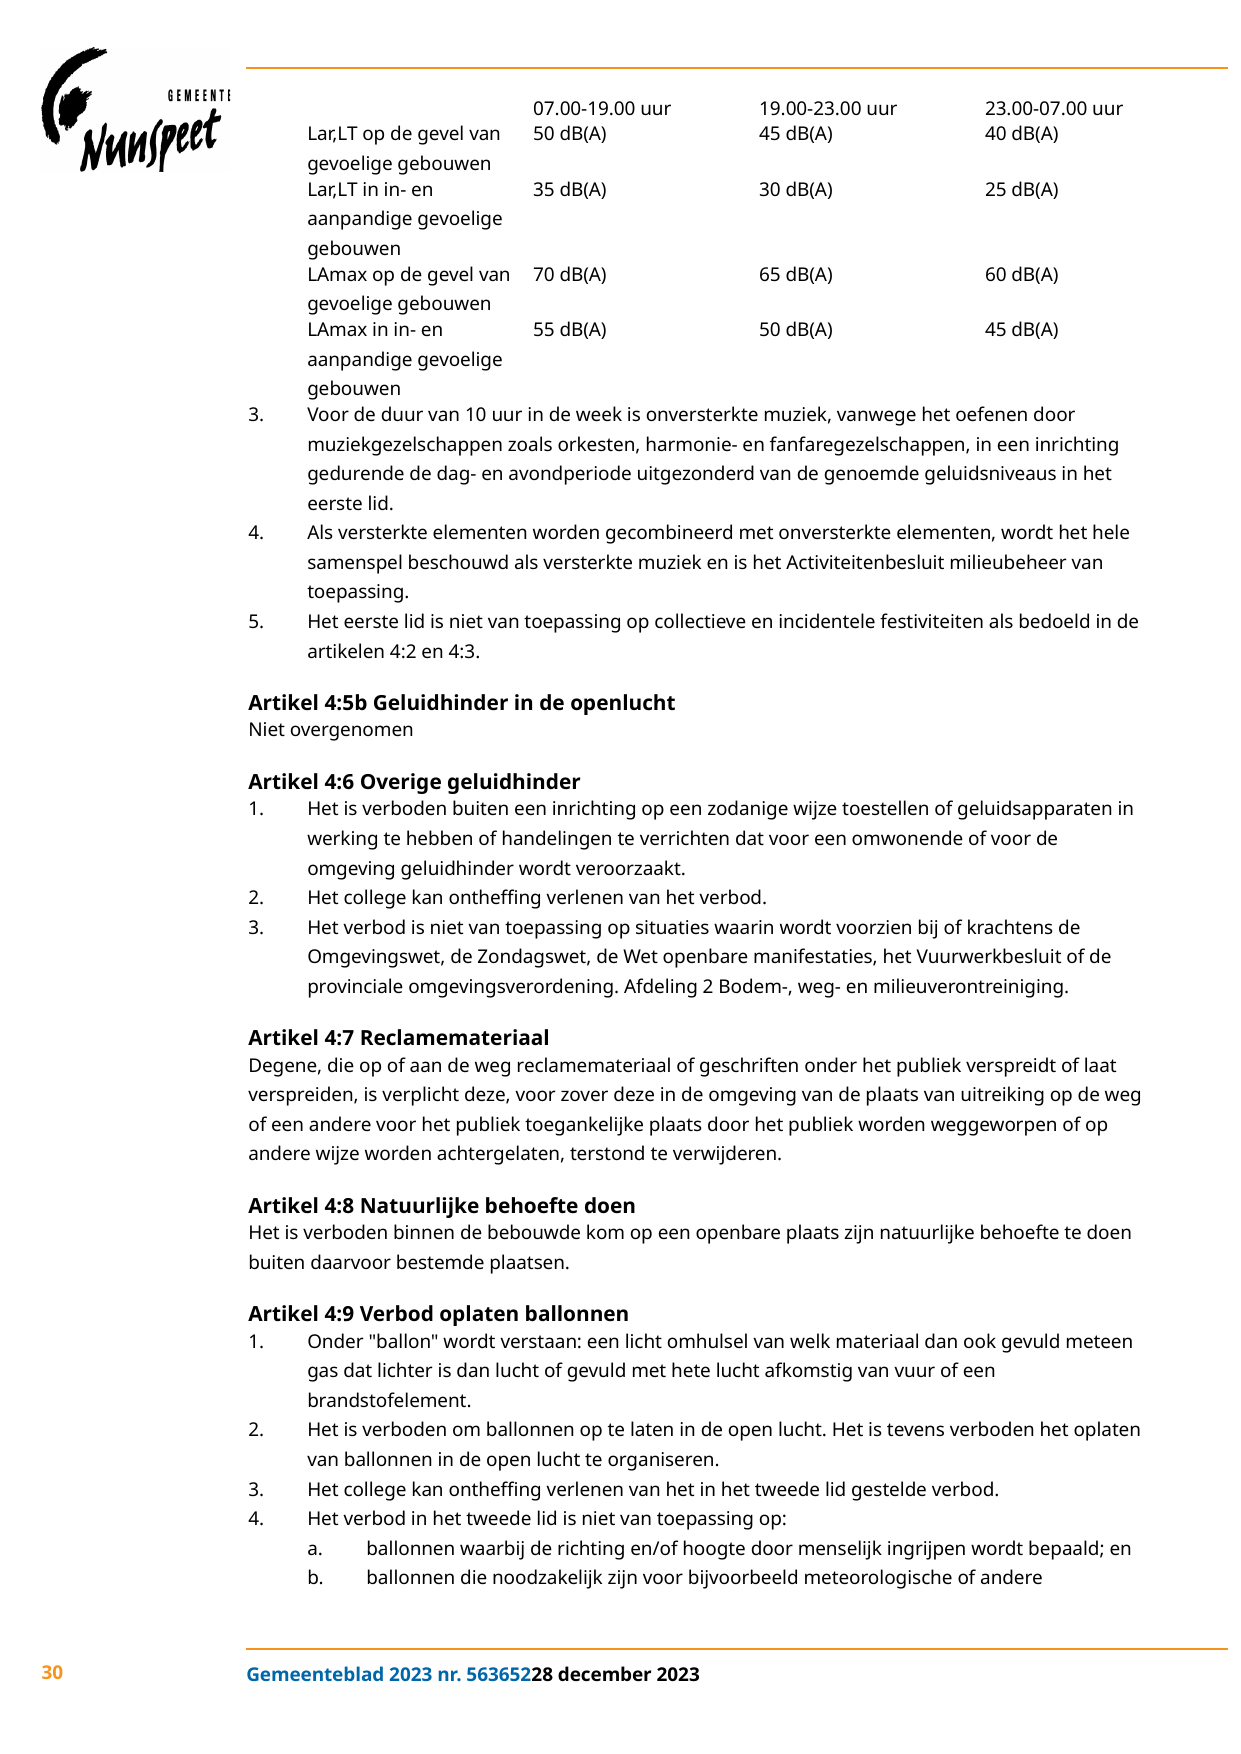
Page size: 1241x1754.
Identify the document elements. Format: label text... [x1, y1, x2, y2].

list Het verbod in het tweede lid is niet van toepassing op: [248, 1505, 1152, 1531]
text Artikel 4:9 Verbod oplaten ballonnen [248, 1299, 1152, 1328]
list Voor de duur van 10 uur in de week is onversterkte muziek, vanwege het oefenen door muziekgezelschappen zoals orkesten, harmonie- en fanfaregezelschappen, in een inrichting gedurende de dag- en avondperiode uitgezonderd van de genoemde geluidsniveaus in het eerste lid. [248, 401, 1152, 516]
text Artikel 4:7 Reclamemateriaal [248, 1023, 1152, 1052]
list Als versterkte elementen worden gecombineerd met onversterkte elementen, wordt het hele samenspel beschouwd als versterkte muziek en is het Activiteitenbesluit milieubeheer van toepassing. [248, 519, 1152, 604]
table_cell Lar,LT op de gevel van gevoelige gebouwen [307, 121, 533, 176]
table_header 19.00-23.00 uur [759, 95, 985, 121]
text Degene, die op of aan de weg reclamemateriaal of geschriften onder het publiek verspreidt of laat verspreiden, is verplicht deze, voor zover deze in de omgeving van de plaats van uitreiking op de weg of een andere voor het publiek toegankelijke plaats door het publiek worden weggeworpen of op andere wijze worden achtergelaten, terstond te verwijderen. [248, 1052, 1152, 1166]
table_header 07.00-19.00 uur [533, 95, 759, 121]
list Het eerste lid is niet van toepassing op collectieve en incidentele festiviteiten als bedoeld in de artikelen 4:2 en 4:3. [248, 608, 1152, 663]
list Onder "ballon" wordt verstaan: een licht omhulsel van welk materiaal dan ook gevuld meteen gas dat lichter is dan lucht of gevuld met hete lucht afkomstig van vuur of een brandstofelement. [248, 1328, 1152, 1413]
table_cell 45 dB(A) [985, 316, 1211, 401]
text Het is verboden binnen de bebouwde kom op een openbare plaats zijn natuurlijke behoefte te doen buiten daarvoor bestemde plaatsen. [248, 1219, 1152, 1275]
table_cell 65 dB(A) [759, 261, 985, 316]
table_header [307, 95, 533, 121]
table_cell 45 dB(A) [759, 121, 985, 176]
text Artikel 4:8 Natuurlijke behoefte doen [248, 1191, 1152, 1219]
table_cell 30 dB(A) [759, 176, 985, 261]
text Niet overgenomen [248, 717, 1152, 742]
list Het college kan ontheffing verlenen van het verbod. [248, 884, 1152, 910]
table_cell LAmax op de gevel van gevoelige gebouwen [307, 261, 533, 316]
list Het verbod is niet van toepassing op situaties waarin wordt voorzien bij of krachtens de Omgevingswet, de Zondagswet, de Wet openbare manifestaties, het Vuurwerkbesluit of de provinciale omgevingsverordening. Afdeling 2 Bodem-, weg- en milieuverontreiniging. [248, 914, 1152, 999]
table_cell 40 dB(A) [985, 121, 1211, 176]
table_cell LAmax in in- en aanpandige gevoelige gebouwen [307, 316, 533, 401]
picture [41, 47, 231, 172]
list Het college kan ontheffing verlenen van het in het tweede lid gestelde verbod. [248, 1476, 1152, 1502]
table_cell 55 dB(A) [533, 316, 759, 401]
table_cell Lar,LT in in- en aanpandige gevoelige gebouwen [307, 176, 533, 261]
list Het is verboden om ballonnen op te laten in de open lucht. Het is tevens verboden het oplaten van ballonnen in de open lucht te organiseren. [248, 1417, 1152, 1472]
table_cell 35 dB(A) [533, 176, 759, 261]
table_header 23.00-07.00 uur [985, 95, 1211, 121]
table_cell 25 dB(A) [985, 176, 1211, 261]
table_cell 50 dB(A) [533, 121, 759, 176]
table_cell 50 dB(A) [759, 316, 985, 401]
list ballonnen waarbij de richting en/of hoogte door menselijk ingrijpen wordt bepaald; en [307, 1535, 1152, 1561]
table_cell 70 dB(A) [533, 261, 759, 316]
list ballonnen die noodzakelijk zijn voor bijvoorbeeld meteorologische of andere [307, 1564, 1152, 1590]
table_cell 60 dB(A) [985, 261, 1211, 316]
list Het is verboden buiten een inrichting op een zodanige wijze toestellen of geluidsapparaten in werking te hebben of handelingen te verrichten dat voor een omwonende of voor de omgeving geluidhinder wordt veroorzaakt. [248, 796, 1152, 880]
text Artikel 4:6 Overige geluidhinder [248, 767, 1152, 796]
text Artikel 4:5b Geluidhinder in de openlucht [248, 688, 1152, 717]
